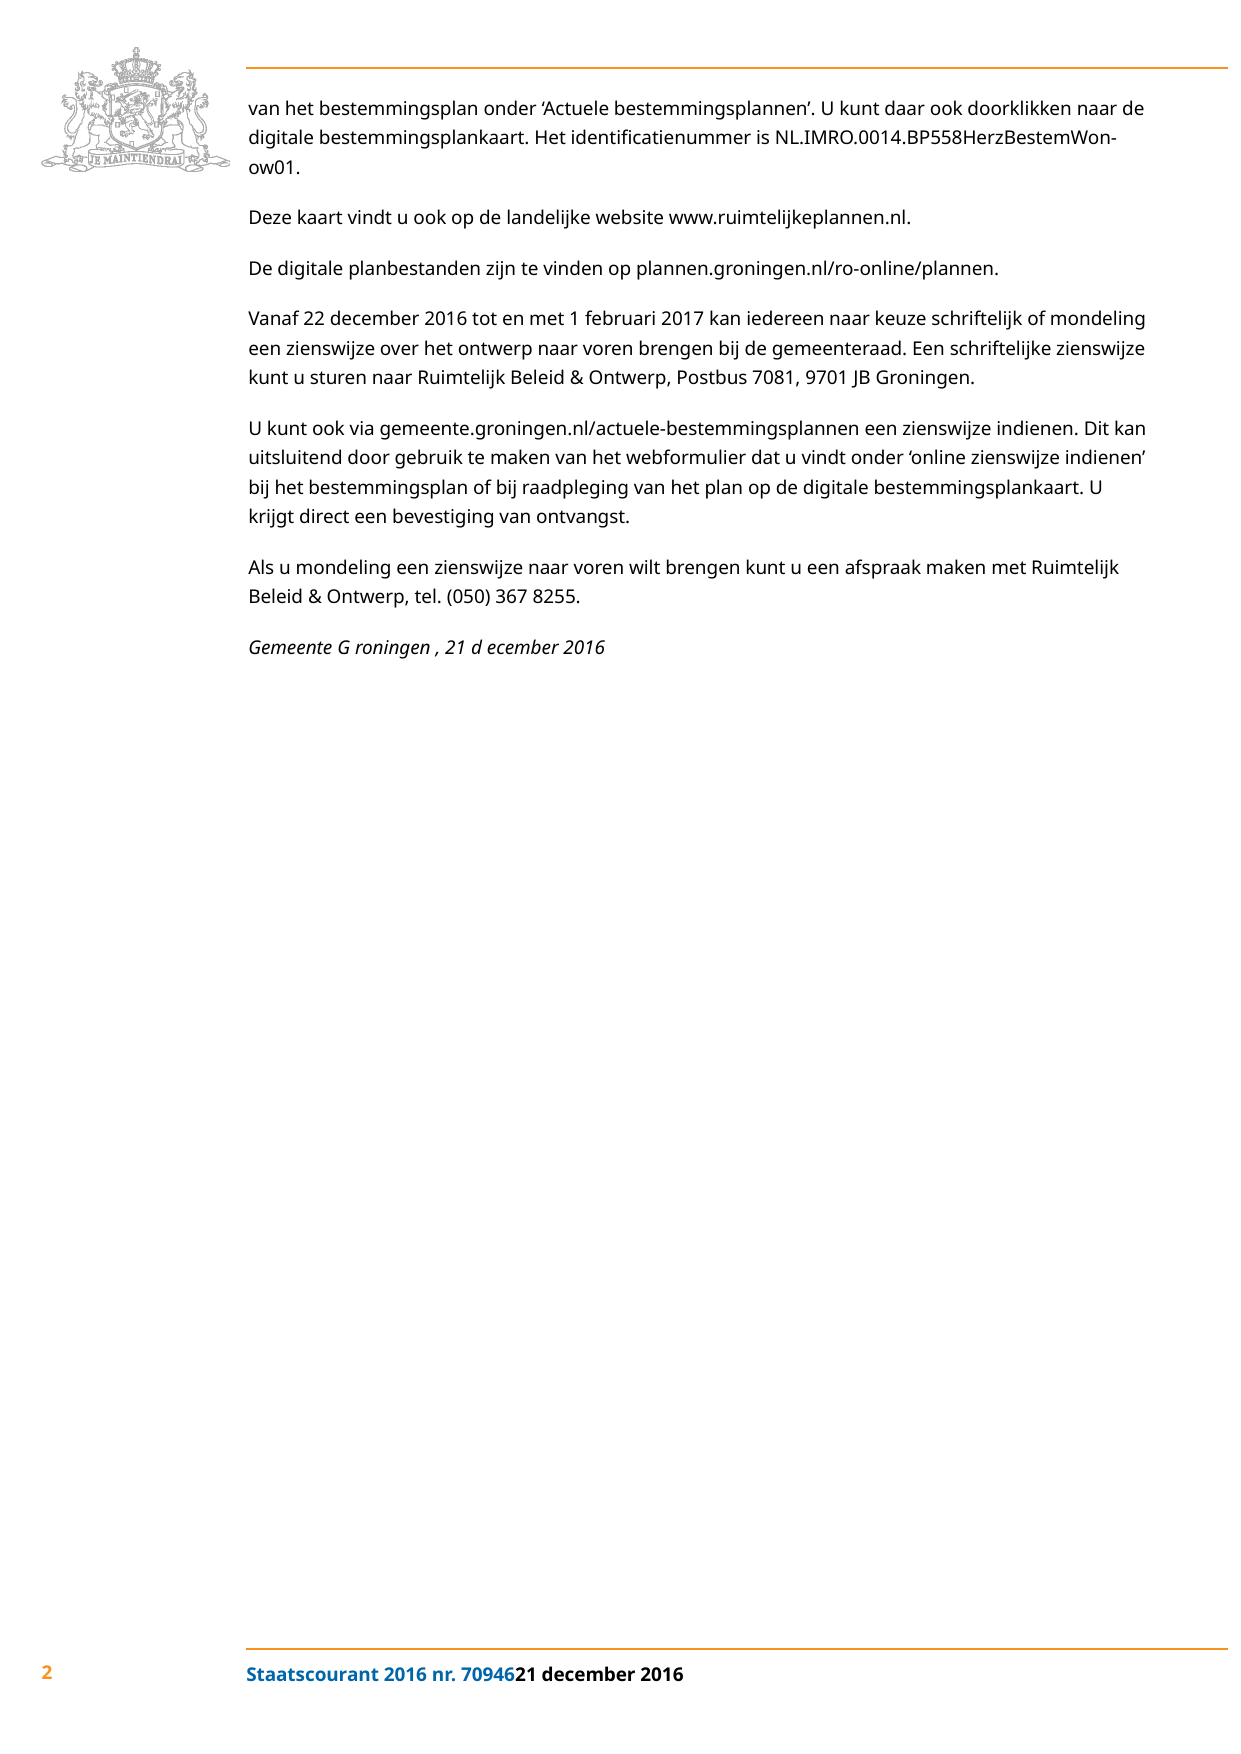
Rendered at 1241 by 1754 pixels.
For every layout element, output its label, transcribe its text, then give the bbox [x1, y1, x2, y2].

text Vanaf 22 december 2016 tot en met 1 februari 2017 kan iedereen naar keuze schriftelijk of mondeling een zienswijze over het ontwerp naar voren brengen bij de gemeenteraad. Een schriftelijke zienswijze kunt u sturen naar Ruimtelijk Beleid & Ontwerp, Postbus 7081, 9701 JB Groningen. [248, 305, 1152, 390]
text van het bestemmingsplan onder ‘Actuele bestemmingsplannen’. U kunt daar ook doorklikken naar de digitale bestemmingsplankaart. Het identificatienummer is NL.IMRO.0014.BP558HerzBestemWon-ow01. [248, 95, 1152, 180]
text Als u mondeling een zienswijze naar voren wilt brengen kunt u een afspraak maken met Ruimtelijk Beleid & Ontwerp, tel. (050) 367 8255. [248, 554, 1152, 609]
text De digitale planbestanden zijn te vinden op plannen.groningen.nl/ro-online/plannen. [248, 255, 1152, 281]
text Deze kaart vindt u ook op de landelijke website www.ruimtelijkeplannen.nl. [248, 204, 1152, 230]
picture [41, 47, 231, 172]
text U kunt ook via gemeente.groningen.nl/actuele-bestemmingsplannen een zienswijze indienen. Dit kan uitsluitend door gebruik te maken van het webformulier dat u vindt onder ‘online zienswijze indienen’ bij het bestemmingsplan of bij raadpleging van het plan op de digitale bestemmingsplankaart. U krijgt direct een bevestiging van ontvangst. [248, 415, 1152, 529]
text Gemeente G roningen , 21 d ecember 2016 [248, 634, 1152, 660]
